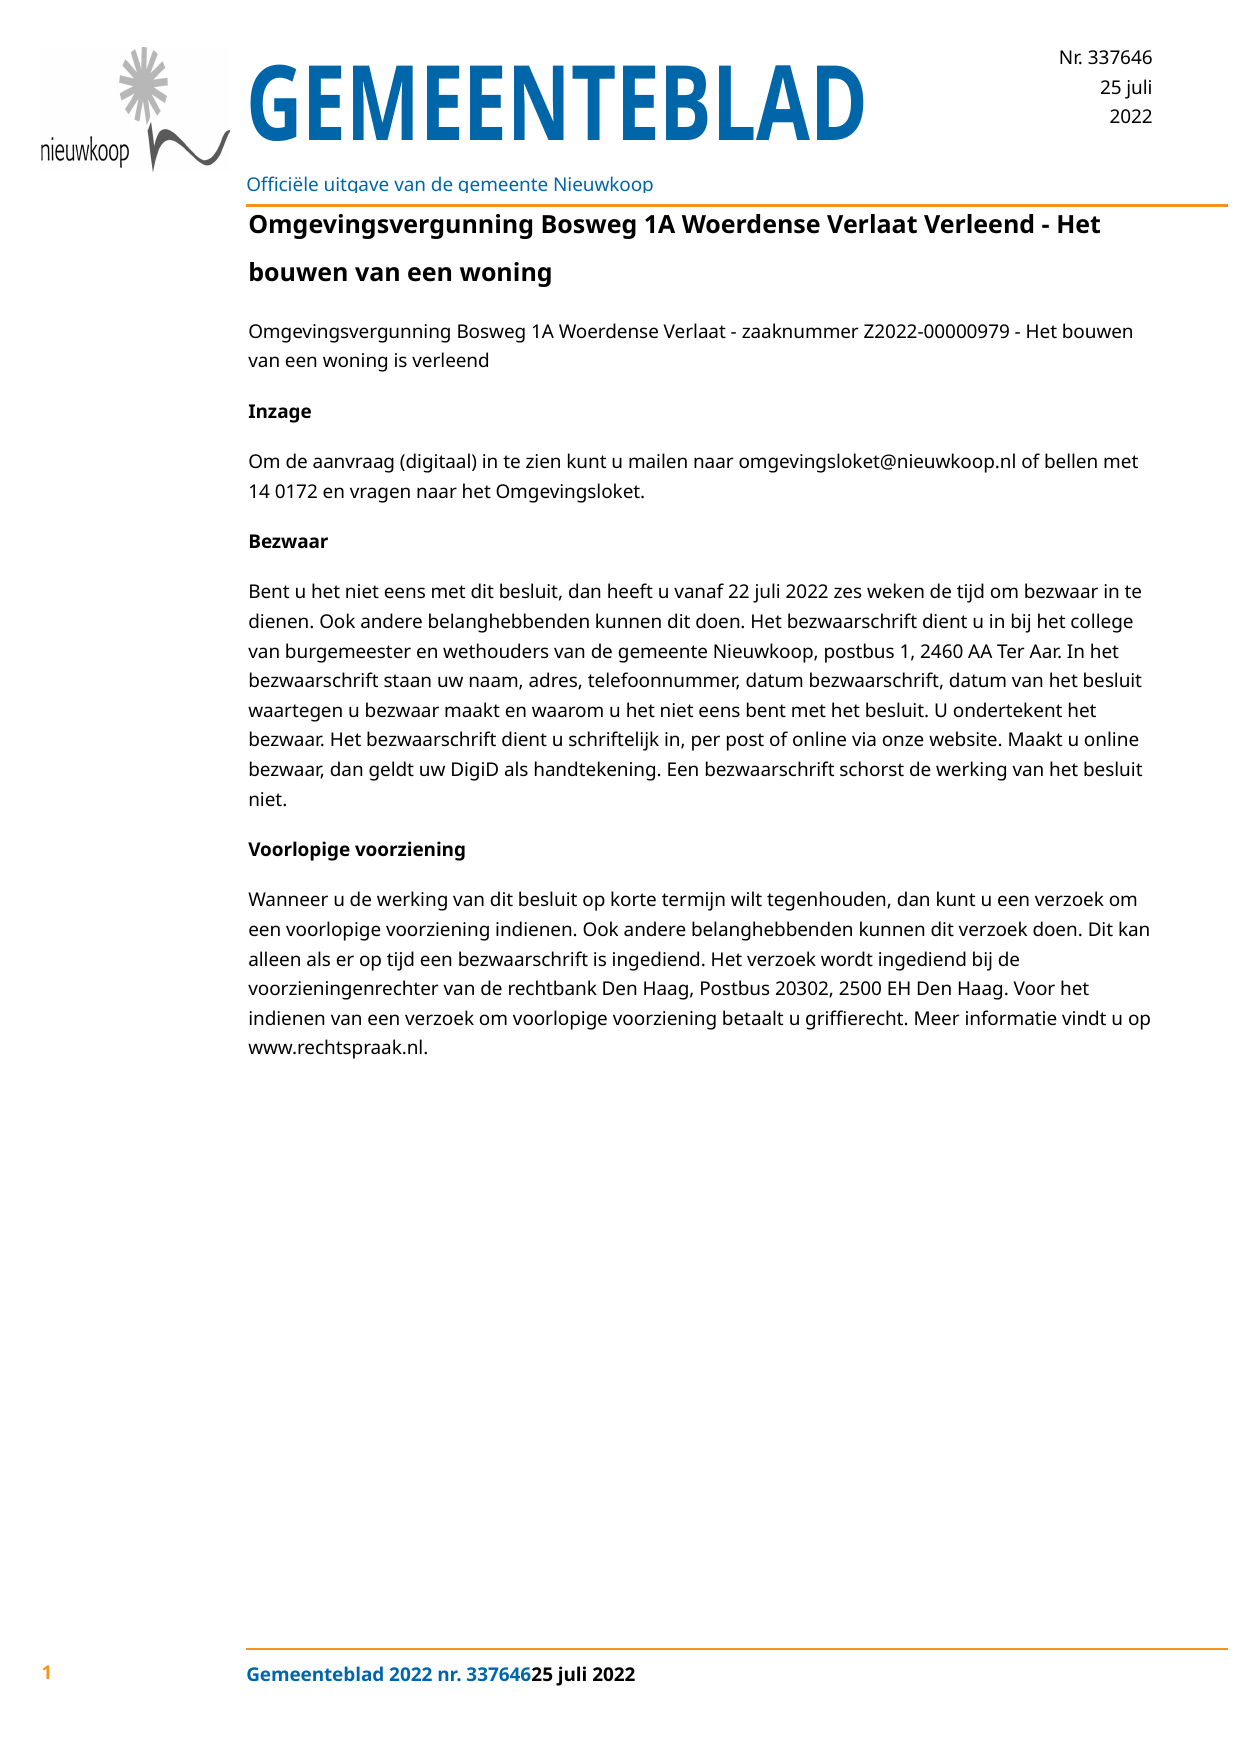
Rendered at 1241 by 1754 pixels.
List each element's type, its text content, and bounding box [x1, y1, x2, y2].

text Omgevingsvergunning Bosweg 1A Woerdense Verlaat Verleend - Het bouwen van een woning [248, 207, 1152, 288]
picture [41, 47, 231, 172]
text Omgevingsvergunning Bosweg 1A Woerdense Verlaat - zaaknummer Z2022-00000979 - Het bouwen van een woning is verleend [248, 318, 1152, 373]
text Bezwaar [248, 528, 1152, 554]
text Voorlopige voorziening [248, 836, 1152, 862]
text Bent u het niet eens met dit besluit, dan heeft u vanaf 22 juli 2022 zes weken de tijd om bezwaar in te dienen. Ook andere belanghebbenden kunnen dit doen. Het bezwaarschrift dient u in bij het college van burgemeester en wethouders van de gemeente Nieuwkoop, postbus 1, 2460 AA Ter Aar. In het bezwaarschrift staan uw naam, adres, telefoonnummer, datum bezwaarschrift, datum van het besluit waartegen u bezwaar maakt en waarom u het niet eens bent met het besluit. U ondertekent het bezwaar. Het bezwaarschrift dient u schriftelijk in, per post of online via onze website. Maakt u online bezwaar, dan geldt uw DigiD als handtekening. Een bezwaarschrift schorst de werking van het besluit niet. [248, 579, 1152, 812]
text Om de aanvraag (digitaal) in te zien kunt u mailen naar omgevingsloket@nieuwkoop.nl of bellen met 14 0172 en vragen naar het Omgevingsloket. [248, 448, 1152, 504]
text Wanneer u de werking van dit besluit op korte termijn wilt tegenhouden, dan kunt u een verzoek om een voorlopige voorziening indienen. Ook andere belanghebbenden kunnen dit verzoek doen. Dit kan alleen als er op tijd een bezwaarschrift is ingediend. Het verzoek wordt ingediend bij de voorzieningenrechter van de rechtbank Den Haag, Postbus 20302, 2500 EH Den Haag. Voor het indienen van een verzoek om voorlopige voorziening betaalt u griffierecht. Meer informatie vindt u op www.rechtspraak.nl. [248, 887, 1152, 1060]
text Inzage [248, 398, 1152, 424]
